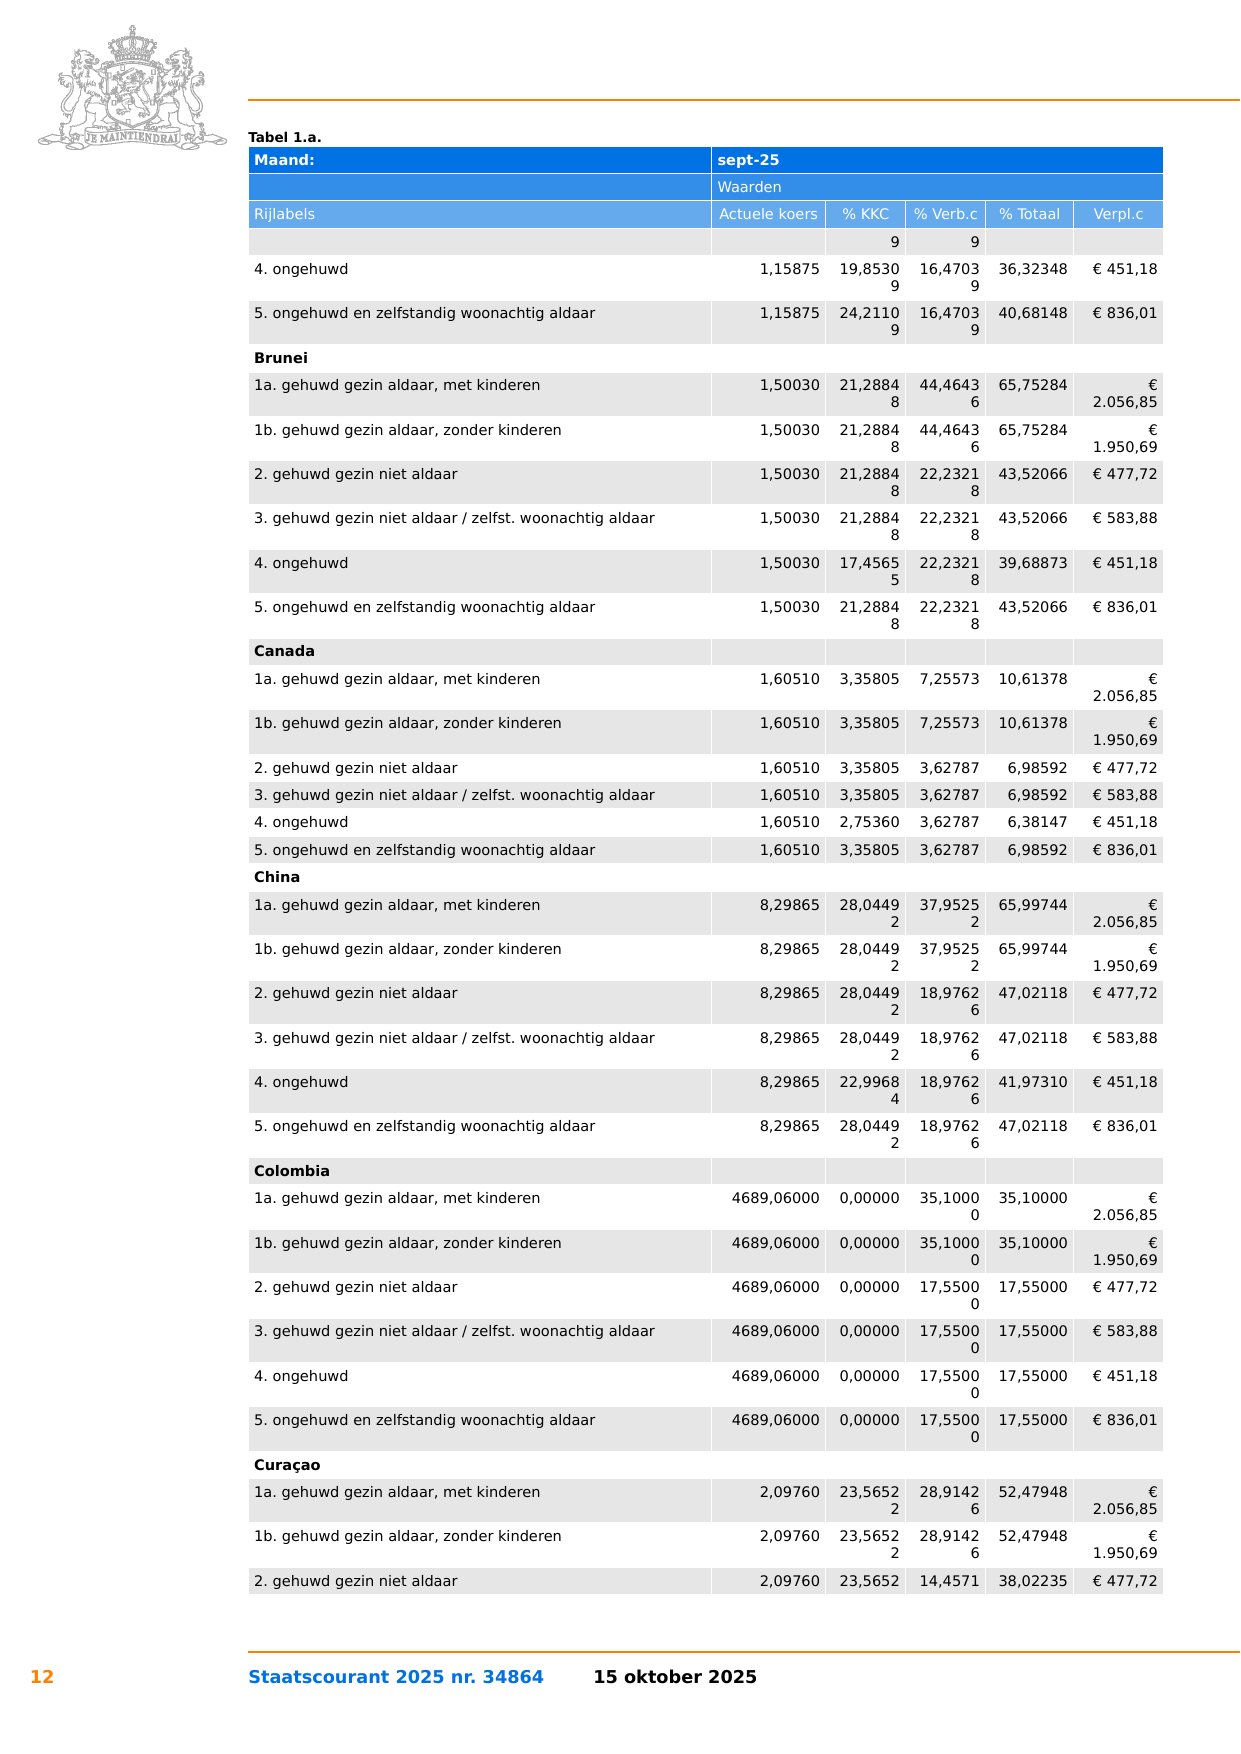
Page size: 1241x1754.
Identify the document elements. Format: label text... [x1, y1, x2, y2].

table_cell 17,55000 [986, 1363, 1073, 1406]
table_cell 28,04492 [826, 1114, 905, 1157]
table_cell 65,75284 [986, 373, 1073, 416]
table_cell 3,62787 [906, 782, 985, 808]
table_cell € 2.056,85 [1074, 373, 1163, 416]
table_cell 0,00000 [826, 1319, 905, 1362]
table_cell 17,55000 [906, 1363, 985, 1406]
table_cell 1,15875 [712, 256, 825, 299]
table_cell 3,62787 [906, 837, 985, 863]
table_cell 17,55000 [906, 1319, 985, 1362]
table_cell [1074, 345, 1163, 371]
table_cell 5. ongehuwd en zelfstandig woonachtig aldaar [249, 301, 711, 344]
table_cell 47,02118 [986, 1114, 1073, 1157]
table_cell 22,23218 [906, 594, 985, 638]
table_cell € 1.950,69 [1074, 936, 1163, 979]
table_cell € 1.950,69 [1074, 710, 1163, 754]
table_cell 2,09760 [712, 1479, 825, 1522]
table_cell 1,60510 [712, 837, 825, 863]
table_cell 2,09760 [712, 1568, 825, 1594]
table_cell 1b. gehuwd gezin aldaar, zonder kinderen [249, 1524, 711, 1567]
table_cell 6,98592 [986, 755, 1073, 781]
table_cell 1a. gehuwd gezin aldaar, met kinderen [249, 373, 711, 416]
table_cell 19,85309 [826, 256, 905, 299]
table_cell 4689,06000 [712, 1230, 825, 1273]
table_cell 17,55000 [906, 1274, 985, 1317]
table_cell 52,47948 [986, 1524, 1073, 1567]
table_cell € 1.950,69 [1074, 1524, 1163, 1567]
table_cell € 477,72 [1074, 981, 1163, 1024]
table_cell 8,29865 [712, 1069, 825, 1113]
table_cell [712, 639, 825, 665]
table_cell 2. gehuwd gezin niet aldaar [249, 1274, 711, 1317]
table_cell [826, 639, 905, 665]
table_cell 10,61378 [986, 666, 1073, 709]
table_cell 43,52066 [986, 461, 1073, 504]
table_cell Rijlabels [249, 201, 711, 228]
table_cell 1,50030 [712, 594, 825, 638]
table_cell 6,98592 [986, 782, 1073, 808]
table_cell 1,50030 [712, 417, 825, 460]
table_cell 35,10000 [986, 1230, 1073, 1273]
table_cell € 451,18 [1074, 1069, 1163, 1113]
table_cell [906, 639, 985, 665]
table_cell 65,99744 [986, 892, 1073, 935]
table_cell [249, 174, 711, 200]
table_cell € 477,72 [1074, 1274, 1163, 1317]
table_cell 4. ongehuwd [249, 256, 711, 299]
table_cell 2,09760 [712, 1524, 825, 1567]
table_cell 1a. gehuwd gezin aldaar, met kinderen [249, 666, 711, 709]
table_cell 35,10000 [906, 1230, 985, 1273]
table_cell € 2.056,85 [1074, 1479, 1163, 1522]
table_cell % Verb.c [906, 201, 985, 228]
table_cell 17,55000 [986, 1274, 1073, 1317]
table_cell [986, 1452, 1073, 1478]
table_cell 1b. gehuwd gezin aldaar, zonder kinderen [249, 1230, 711, 1273]
table_cell 4689,06000 [712, 1274, 825, 1317]
table_cell 23,5652 [826, 1568, 905, 1594]
table_cell 1,50030 [712, 461, 825, 504]
table_cell [712, 864, 825, 891]
table_cell 14,4571 [906, 1568, 985, 1594]
table_cell 4. ongehuwd [249, 1069, 711, 1113]
table_cell [986, 864, 1073, 891]
table_cell 21,28848 [826, 594, 905, 638]
table_cell 3. gehuwd gezin niet aldaar / zelfst. woonachtig aldaar [249, 1319, 711, 1362]
table_cell Maand: [249, 147, 711, 173]
table_cell 35,10000 [986, 1185, 1073, 1229]
table_cell € 1.950,69 [1074, 417, 1163, 460]
table_cell € 583,88 [1074, 782, 1163, 808]
table_cell 8,29865 [712, 892, 825, 935]
table_cell Verpl.c [1074, 201, 1163, 228]
table_cell Curaçao [249, 1452, 711, 1478]
table_cell € 836,01 [1074, 837, 1163, 863]
table_cell 3,62787 [906, 810, 985, 836]
table_cell 9 [826, 229, 905, 255]
table_cell 17,45655 [826, 550, 905, 593]
table_cell 43,52066 [986, 506, 1073, 549]
table_cell € 451,18 [1074, 810, 1163, 836]
table_cell [826, 345, 905, 371]
table_cell [1074, 864, 1163, 891]
table_cell 3,62787 [906, 755, 985, 781]
table_cell 23,56522 [826, 1524, 905, 1567]
table_cell [826, 1452, 905, 1478]
table_cell 21,28848 [826, 373, 905, 416]
table_cell 39,68873 [986, 550, 1073, 593]
table_cell [1074, 639, 1163, 665]
table_cell 1b. gehuwd gezin aldaar, zonder kinderen [249, 710, 711, 754]
table_cell 37,95252 [906, 936, 985, 979]
table_cell 5. ongehuwd en zelfstandig woonachtig aldaar [249, 837, 711, 863]
table_cell 1,60510 [712, 810, 825, 836]
table_cell 17,55000 [986, 1407, 1073, 1451]
table_cell 17,55000 [986, 1319, 1073, 1362]
table_cell 21,28848 [826, 417, 905, 460]
table_cell % KKC [826, 201, 905, 228]
table_cell 3,35805 [826, 755, 905, 781]
table_cell [826, 1158, 905, 1184]
table_cell 1,60510 [712, 782, 825, 808]
table_cell 21,28848 [826, 461, 905, 504]
table_cell Actuele koers [712, 201, 825, 228]
table_cell 9 [906, 229, 985, 255]
table_cell % Totaal [986, 201, 1073, 228]
table_cell 44,46436 [906, 373, 985, 416]
table_cell € 836,01 [1074, 1114, 1163, 1157]
table_cell 16,47039 [906, 301, 985, 344]
table_cell Waarden [712, 174, 1163, 200]
table_cell [986, 229, 1073, 255]
table_cell 22,23218 [906, 461, 985, 504]
table_cell 5. ongehuwd en zelfstandig woonachtig aldaar [249, 1407, 711, 1451]
table_cell 1,50030 [712, 550, 825, 593]
table_cell 3,35805 [826, 710, 905, 754]
table_cell 4. ongehuwd [249, 1363, 711, 1406]
table_cell € 477,72 [1074, 461, 1163, 504]
table_cell 1a. gehuwd gezin aldaar, met kinderen [249, 892, 711, 935]
table_cell 3. gehuwd gezin niet aldaar / zelfst. woonachtig aldaar [249, 506, 711, 549]
table_cell 1a. gehuwd gezin aldaar, met kinderen [249, 1185, 711, 1229]
table_cell [249, 229, 711, 255]
table_cell € 836,01 [1074, 1407, 1163, 1451]
table_cell 41,97310 [986, 1069, 1073, 1113]
table_cell € 477,72 [1074, 1568, 1163, 1594]
table_cell 4689,06000 [712, 1319, 825, 1362]
table_cell 3,35805 [826, 666, 905, 709]
table_cell 6,38147 [986, 810, 1073, 836]
table_cell 16,47039 [906, 256, 985, 299]
table_cell 22,23218 [906, 550, 985, 593]
table_cell € 836,01 [1074, 594, 1163, 638]
table_cell [906, 1158, 985, 1184]
table_cell 10,61378 [986, 710, 1073, 754]
table_cell [712, 1452, 825, 1478]
table_cell 3. gehuwd gezin niet aldaar / zelfst. woonachtig aldaar [249, 782, 711, 808]
table_cell [906, 345, 985, 371]
table_cell 0,00000 [826, 1230, 905, 1273]
table_cell 24,21109 [826, 301, 905, 344]
table_cell 4689,06000 [712, 1185, 825, 1229]
table_cell 1,60510 [712, 710, 825, 754]
table_cell € 583,88 [1074, 506, 1163, 549]
table_cell € 451,18 [1074, 1363, 1163, 1406]
table_cell 44,46436 [906, 417, 985, 460]
table_cell 28,91426 [906, 1479, 985, 1522]
table_cell 28,04492 [826, 1025, 905, 1068]
table_cell 52,47948 [986, 1479, 1073, 1522]
table_cell 3,35805 [826, 782, 905, 808]
table_cell 3. gehuwd gezin niet aldaar / zelfst. woonachtig aldaar [249, 1025, 711, 1068]
table_cell [712, 345, 825, 371]
table_cell 1b. gehuwd gezin aldaar, zonder kinderen [249, 417, 711, 460]
table_cell 0,00000 [826, 1363, 905, 1406]
table_cell € 583,88 [1074, 1319, 1163, 1362]
table_cell 8,29865 [712, 981, 825, 1024]
table_cell [986, 345, 1073, 371]
table_cell 8,29865 [712, 1114, 825, 1157]
table_cell 37,95252 [906, 892, 985, 935]
table_cell China [249, 864, 711, 891]
table_cell sept-25 [712, 147, 1163, 173]
table_cell [1074, 229, 1163, 255]
table_cell € 583,88 [1074, 1025, 1163, 1068]
table_cell [906, 864, 985, 891]
table_cell € 2.056,85 [1074, 892, 1163, 935]
table_cell 1,15875 [712, 301, 825, 344]
table_cell 2. gehuwd gezin niet aldaar [249, 1568, 711, 1594]
table_cell € 451,18 [1074, 550, 1163, 593]
table_cell 17,55000 [906, 1407, 985, 1451]
table_cell 4689,06000 [712, 1363, 825, 1406]
table_cell 38,02235 [986, 1568, 1073, 1594]
table_cell € 1.950,69 [1074, 1230, 1163, 1273]
table_cell 6,98592 [986, 837, 1073, 863]
table_cell 28,04492 [826, 981, 905, 1024]
table_cell 47,02118 [986, 1025, 1073, 1068]
table_cell 18,97626 [906, 1025, 985, 1068]
table_cell 1,50030 [712, 506, 825, 549]
table_cell 22,23218 [906, 506, 985, 549]
table_cell 35,10000 [906, 1185, 985, 1229]
table_cell [986, 639, 1073, 665]
table_cell 1b. gehuwd gezin aldaar, zonder kinderen [249, 936, 711, 979]
table_cell 1,60510 [712, 666, 825, 709]
table_cell 8,29865 [712, 936, 825, 979]
table_cell [906, 1452, 985, 1478]
table_cell 18,97626 [906, 981, 985, 1024]
table_cell 8,29865 [712, 1025, 825, 1068]
table_cell 28,91426 [906, 1524, 985, 1567]
table_cell 4689,06000 [712, 1407, 825, 1451]
table_cell 28,04492 [826, 892, 905, 935]
table_cell 2. gehuwd gezin niet aldaar [249, 755, 711, 781]
table_cell 18,97626 [906, 1114, 985, 1157]
table_cell 28,04492 [826, 936, 905, 979]
table_cell 4. ongehuwd [249, 550, 711, 593]
table_cell Colombia [249, 1158, 711, 1184]
table_cell € 451,18 [1074, 256, 1163, 299]
table_cell 43,52066 [986, 594, 1073, 638]
table_cell 21,28848 [826, 506, 905, 549]
table_cell 3,35805 [826, 837, 905, 863]
table_cell 7,25573 [906, 666, 985, 709]
table_cell 2,75360 [826, 810, 905, 836]
table_cell 2. gehuwd gezin niet aldaar [249, 981, 711, 1024]
table_cell [826, 864, 905, 891]
table_cell 65,99744 [986, 936, 1073, 979]
table_cell 5. ongehuwd en zelfstandig woonachtig aldaar [249, 1114, 711, 1157]
table_cell 1,60510 [712, 755, 825, 781]
table_cell 65,75284 [986, 417, 1073, 460]
table_cell 0,00000 [826, 1185, 905, 1229]
table_cell € 2.056,85 [1074, 1185, 1163, 1229]
table_cell 18,97626 [906, 1069, 985, 1113]
table_cell [1074, 1452, 1163, 1478]
table_cell € 477,72 [1074, 755, 1163, 781]
table_cell 7,25573 [906, 710, 985, 754]
table_cell 0,00000 [826, 1274, 905, 1317]
table_cell [712, 1158, 825, 1184]
table_cell [1074, 1158, 1163, 1184]
table_cell € 836,01 [1074, 301, 1163, 344]
table_cell 1,50030 [712, 373, 825, 416]
table_cell 5. ongehuwd en zelfstandig woonachtig aldaar [249, 594, 711, 638]
table_cell Brunei [249, 345, 711, 371]
picture [38, 25, 227, 150]
table_cell [712, 229, 825, 255]
table_cell 23,56522 [826, 1479, 905, 1522]
table_header Tabel 1.a. [248, 130, 1163, 146]
table_cell 0,00000 [826, 1407, 905, 1451]
table_cell Canada [249, 639, 711, 665]
table_cell 4. ongehuwd [249, 810, 711, 836]
table_cell 2. gehuwd gezin niet aldaar [249, 461, 711, 504]
table_cell 40,68148 [986, 301, 1073, 344]
table_cell 47,02118 [986, 981, 1073, 1024]
table_cell 36,32348 [986, 256, 1073, 299]
table_cell [986, 1158, 1073, 1184]
table_cell € 2.056,85 [1074, 666, 1163, 709]
table_cell 22,99684 [826, 1069, 905, 1113]
table_cell 1a. gehuwd gezin aldaar, met kinderen [249, 1479, 711, 1522]
